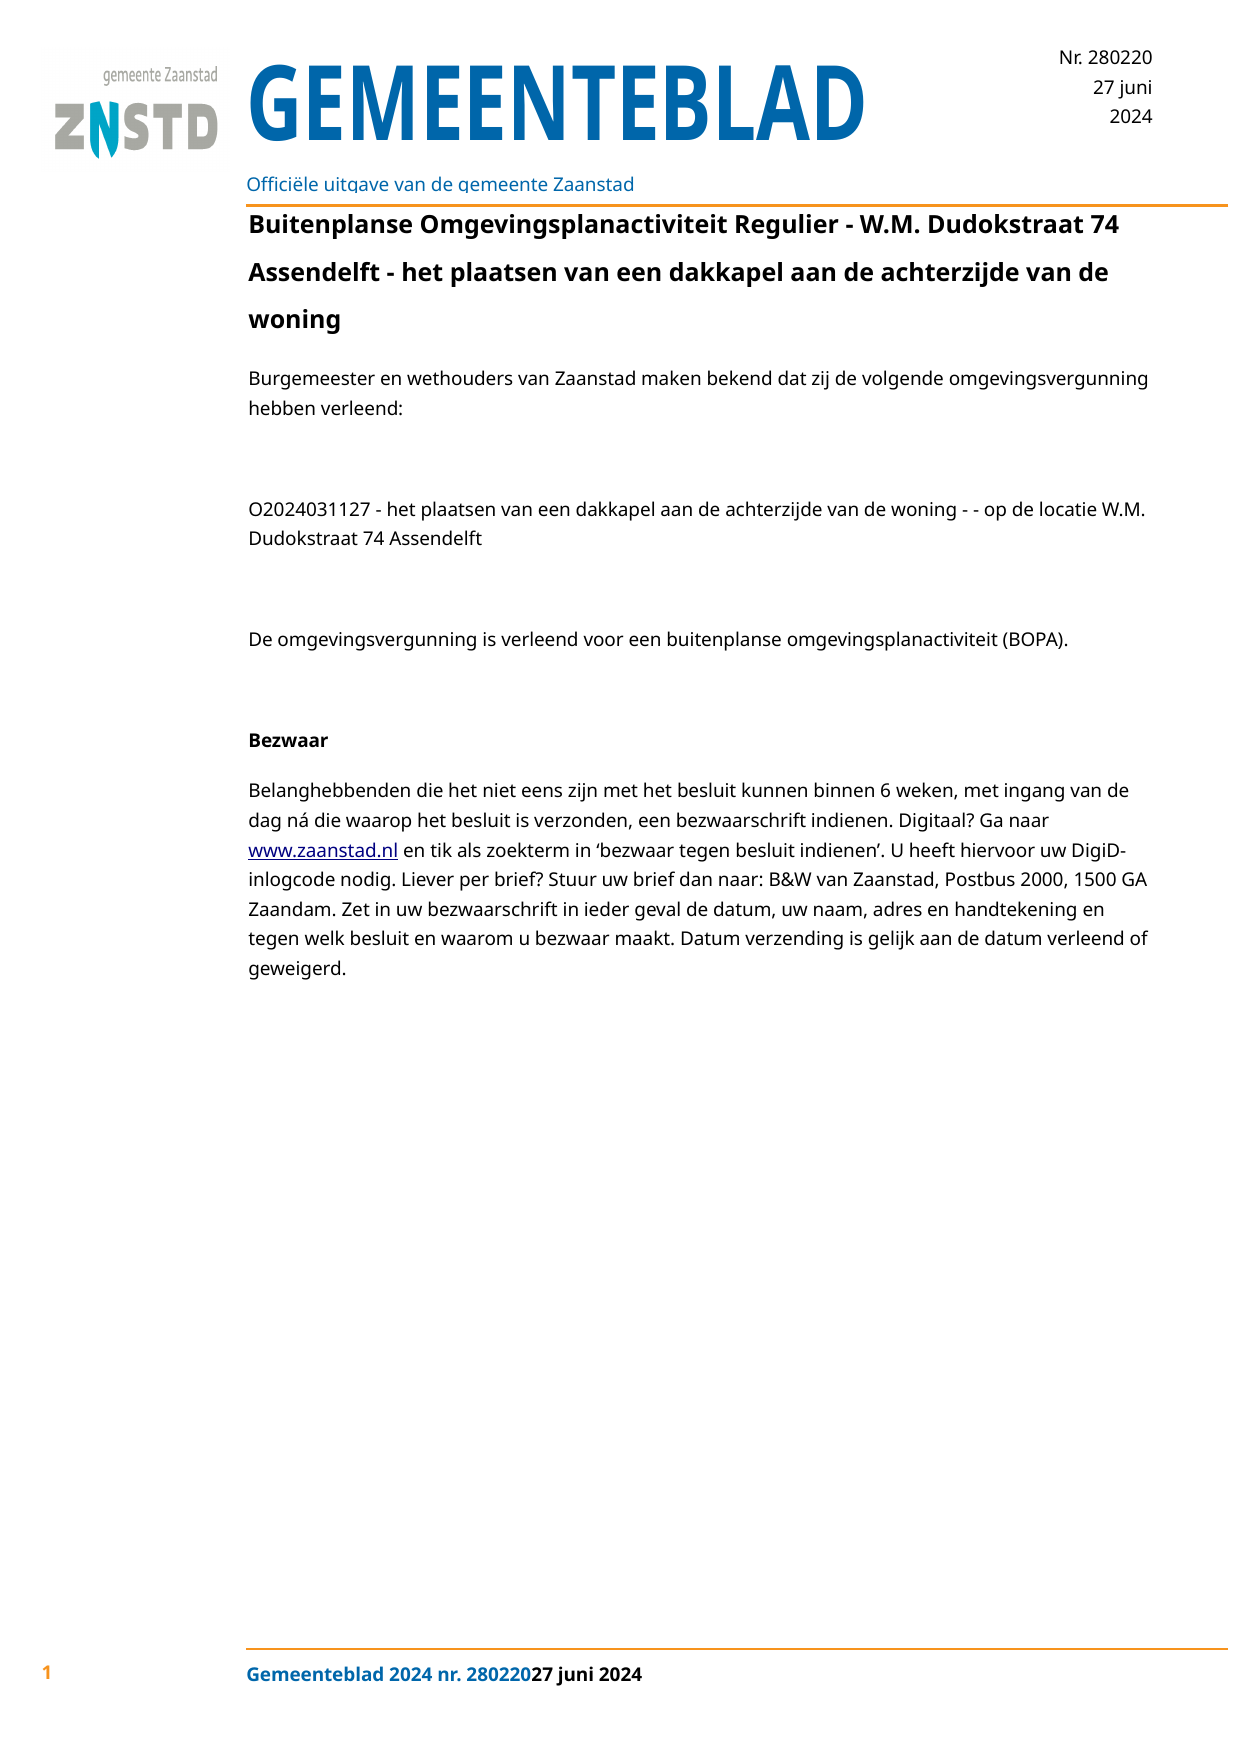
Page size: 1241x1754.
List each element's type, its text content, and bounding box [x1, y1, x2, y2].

text De omgevingsvergunning is verleend voor een buitenplanse omgevingsplanactiviteit (BOPA). [248, 626, 1152, 652]
picture [41, 47, 231, 172]
text Bezwaar [248, 727, 1152, 753]
text Burgemeester en wethouders van Zaanstad maken bekend dat zij de volgende omgevingsvergunning hebben verleend: [248, 366, 1152, 421]
text Belanghebbenden die het niet eens zijn met het besluit kunnen binnen 6 weken, met ingang van de dag ná die waarop het besluit is verzonden, een bezwaarschrift indienen. Digitaal? Ga naar www.zaanstad.nl en tik als zoekterm in ‘bezwaar tegen besluit indienen’. U heeft hiervoor uw DigiD-inlogcode nodig. Liever per brief? Stuur uw brief dan naar: B&W van Zaanstad, Postbus 2000, 1500 GA Zaandam. Zet in uw bezwaarschrift in ieder geval de datum, uw naam, adres en handtekening en tegen welk besluit en waarom u bezwaar maakt. Datum verzending is gelijk aan de datum verleend of geweigerd. [248, 778, 1152, 981]
text Buitenplanse Omgevingsplanactiviteit Regulier - W.M. Dudokstraat 74 Assendelft - het plaatsen van een dakkapel aan de achterzijde van de woning [248, 207, 1152, 336]
text O2024031127 - het plaatsen van een dakkapel aan de achterzijde van de woning - - op de locatie W.M. Dudokstraat 74 Assendelft [248, 496, 1152, 551]
